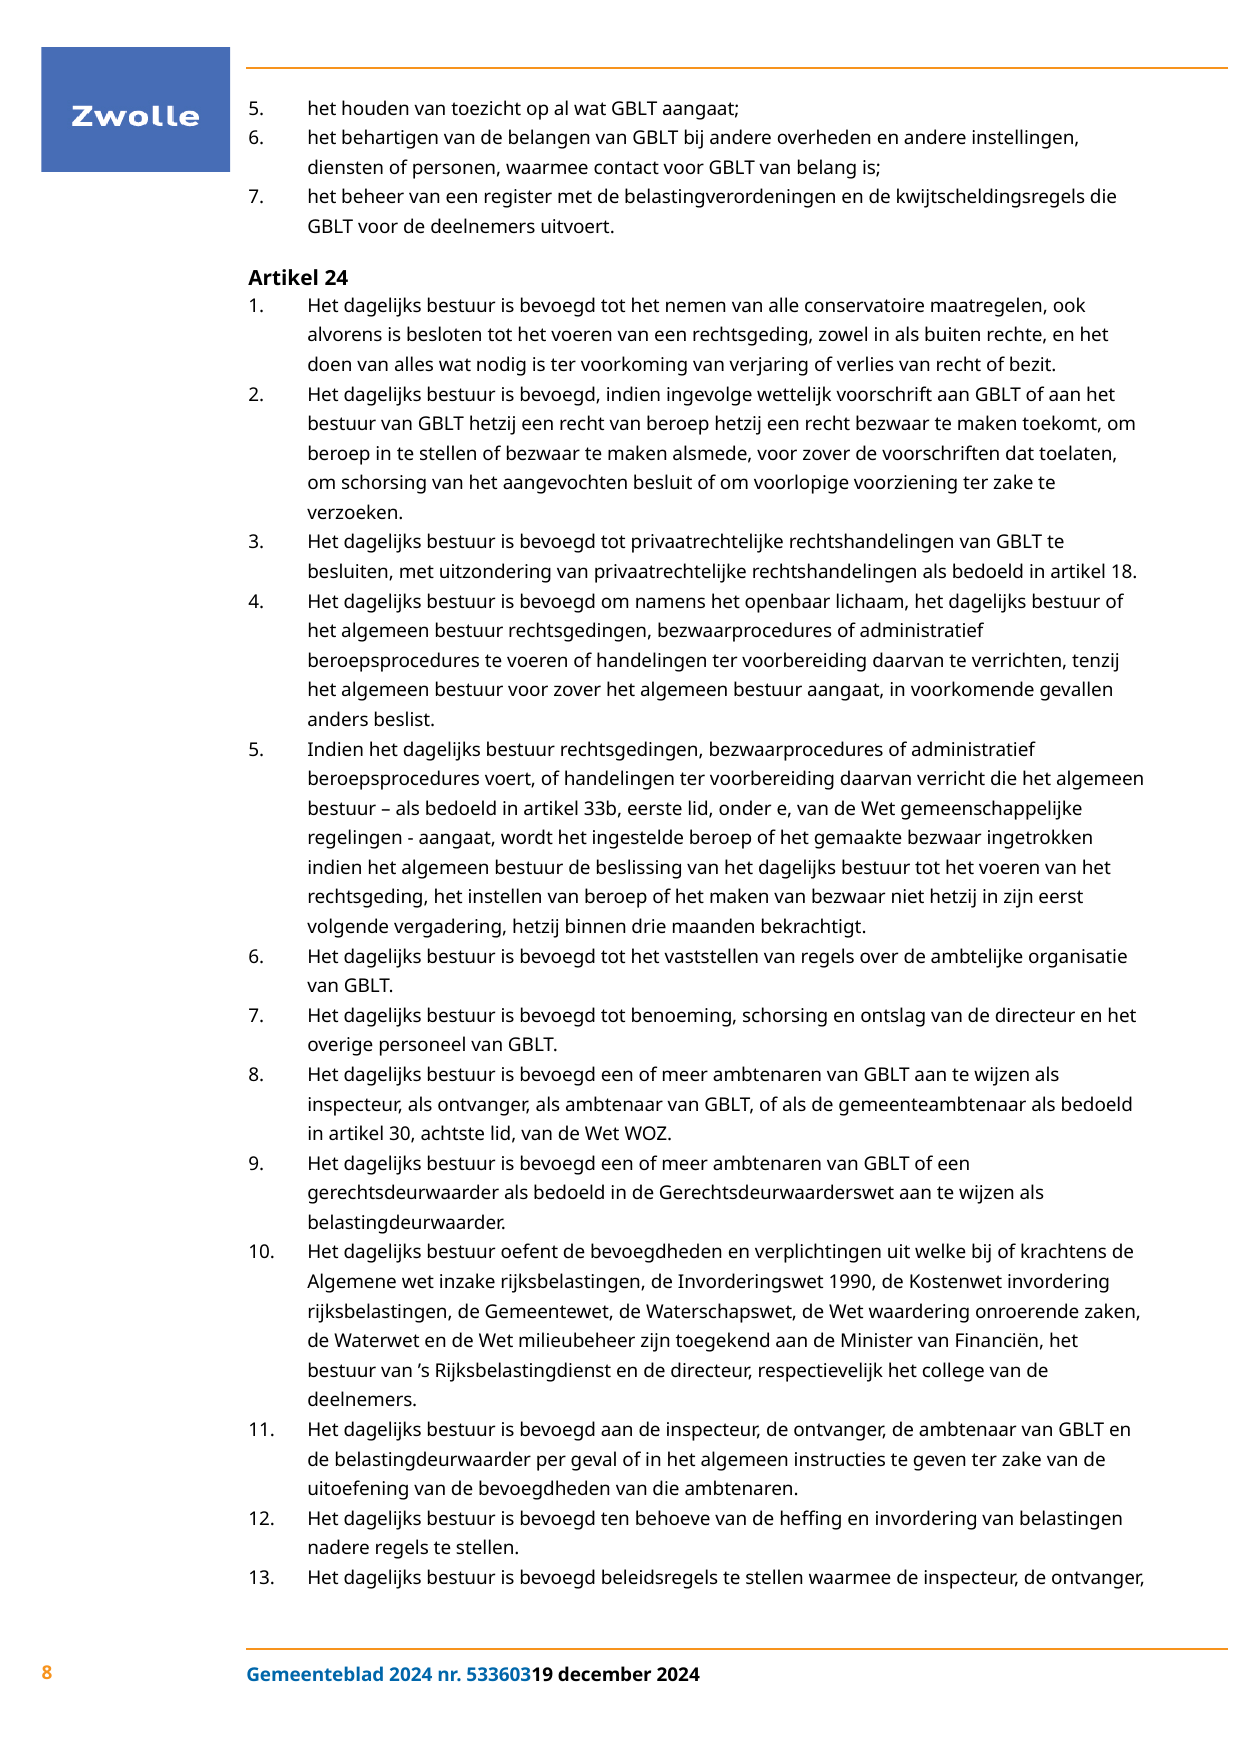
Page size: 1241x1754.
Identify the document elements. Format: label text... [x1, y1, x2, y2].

list Het dagelijks bestuur is bevoegd een of meer ambtenaren van GBLT aan te wijzen als inspecteur, als ontvanger, als ambtenaar van GBLT, of als de gemeenteambtenaar als bedoeld in artikel 30, achtste lid, van de Wet WOZ. [248, 1061, 1152, 1146]
list Het dagelijks bestuur is bevoegd om namens het openbaar lichaam, het dagelijks bestuur of het algemeen bestuur rechtsgedingen, bezwaarprocedures of administratief beroepsprocedures te voeren of handelingen ter voorbereiding daarvan te verrichten, tenzij het algemeen bestuur voor zover het algemeen bestuur aangaat, in voorkomende gevallen anders beslist. [248, 588, 1152, 732]
text Artikel 24 [248, 263, 1152, 292]
list het houden van toezicht op al wat GBLT aangaat; [248, 95, 1152, 121]
list Indien het dagelijks bestuur rechtsgedingen, bezwaarprocedures of administratief beroepsprocedures voert, of handelingen ter voorbereiding daarvan verricht die het algemeen bestuur – als bedoeld in artikel 33b, eerste lid, onder e, van de Wet gemeenschappelijke regelingen - aangaat, wordt het ingestelde beroep of het gemaakte bezwaar ingetrokken indien het algemeen bestuur de beslissing van het dagelijks bestuur tot het voeren van het rechtsgeding, het instellen van beroep of het maken van bezwaar niet hetzij in zijn eerst volgende vergadering, hetzij binnen drie maanden bekrachtigt. [248, 736, 1152, 939]
list Het dagelijks bestuur is bevoegd beleidsregels te stellen waarmee de inspecteur, de ontvanger, [248, 1564, 1152, 1590]
list Het dagelijks bestuur is bevoegd een of meer ambtenaren van GBLT of een gerechtsdeurwaarder als bedoeld in de Gerechtsdeurwaarderswet aan te wijzen als belastingdeurwaarder. [248, 1150, 1152, 1235]
list Het dagelijks bestuur is bevoegd tot privaatrechtelijke rechtshandelingen van GBLT te besluiten, met uitzondering van privaatrechtelijke rechtshandelingen als bedoeld in artikel 18. [248, 529, 1152, 584]
list het behartigen van de belangen van GBLT bij andere overheden en andere instellingen, diensten of personen, waarmee contact voor GBLT van belang is; [248, 124, 1152, 180]
list Het dagelijks bestuur is bevoegd ten behoeve van de heffing en invordering van belastingen nadere regels te stellen. [248, 1505, 1152, 1560]
list Het dagelijks bestuur is bevoegd tot het vaststellen van regels over de ambtelijke organisatie van GBLT. [248, 943, 1152, 998]
list Het dagelijks bestuur is bevoegd tot benoeming, schorsing en ontslag van de directeur en het overige personeel van GBLT. [248, 1002, 1152, 1057]
list het beheer van een register met de belastingverordeningen en de kwijtscheldingsregels die GBLT voor de deelnemers uitvoert. [248, 183, 1152, 239]
list Het dagelijks bestuur is bevoegd tot het nemen van alle conservatoire maatregelen, ook alvorens is besloten tot het voeren van een rechtsgeding, zowel in als buiten rechte, en het doen van alles wat nodig is ter voorkoming van verjaring of verlies van recht of bezit. [248, 292, 1152, 377]
picture [41, 47, 231, 172]
list Het dagelijks bestuur oefent de bevoegdheden en verplichtingen uit welke bij of krachtens de Algemene wet inzake rijksbelastingen, de Invorderingswet 1990, de Kostenwet invordering rijksbelastingen, de Gemeentewet, de Waterschapswet, de Wet waardering onroerende zaken, de Waterwet en de Wet milieubeheer zijn toegekend aan de Minister van Financiën, het bestuur van ’s Rijksbelastingdienst en de directeur, respectievelijk het college van de deelnemers. [248, 1239, 1152, 1412]
list Het dagelijks bestuur is bevoegd aan de inspecteur, de ontvanger, de ambtenaar van GBLT en de belastingdeurwaarder per geval of in het algemeen instructies te geven ter zake van de uitoefening van de bevoegdheden van die ambtenaren. [248, 1416, 1152, 1501]
list Het dagelijks bestuur is bevoegd, indien ingevolge wettelijk voorschrift aan GBLT of aan het bestuur van GBLT hetzij een recht van beroep hetzij een recht bezwaar te maken toekomt, om beroep in te stellen of bezwaar te maken alsmede, voor zover de voorschriften dat toelaten, om schorsing van het aangevochten besluit of om voorlopige voorziening ter zake te verzoeken. [248, 381, 1152, 525]
